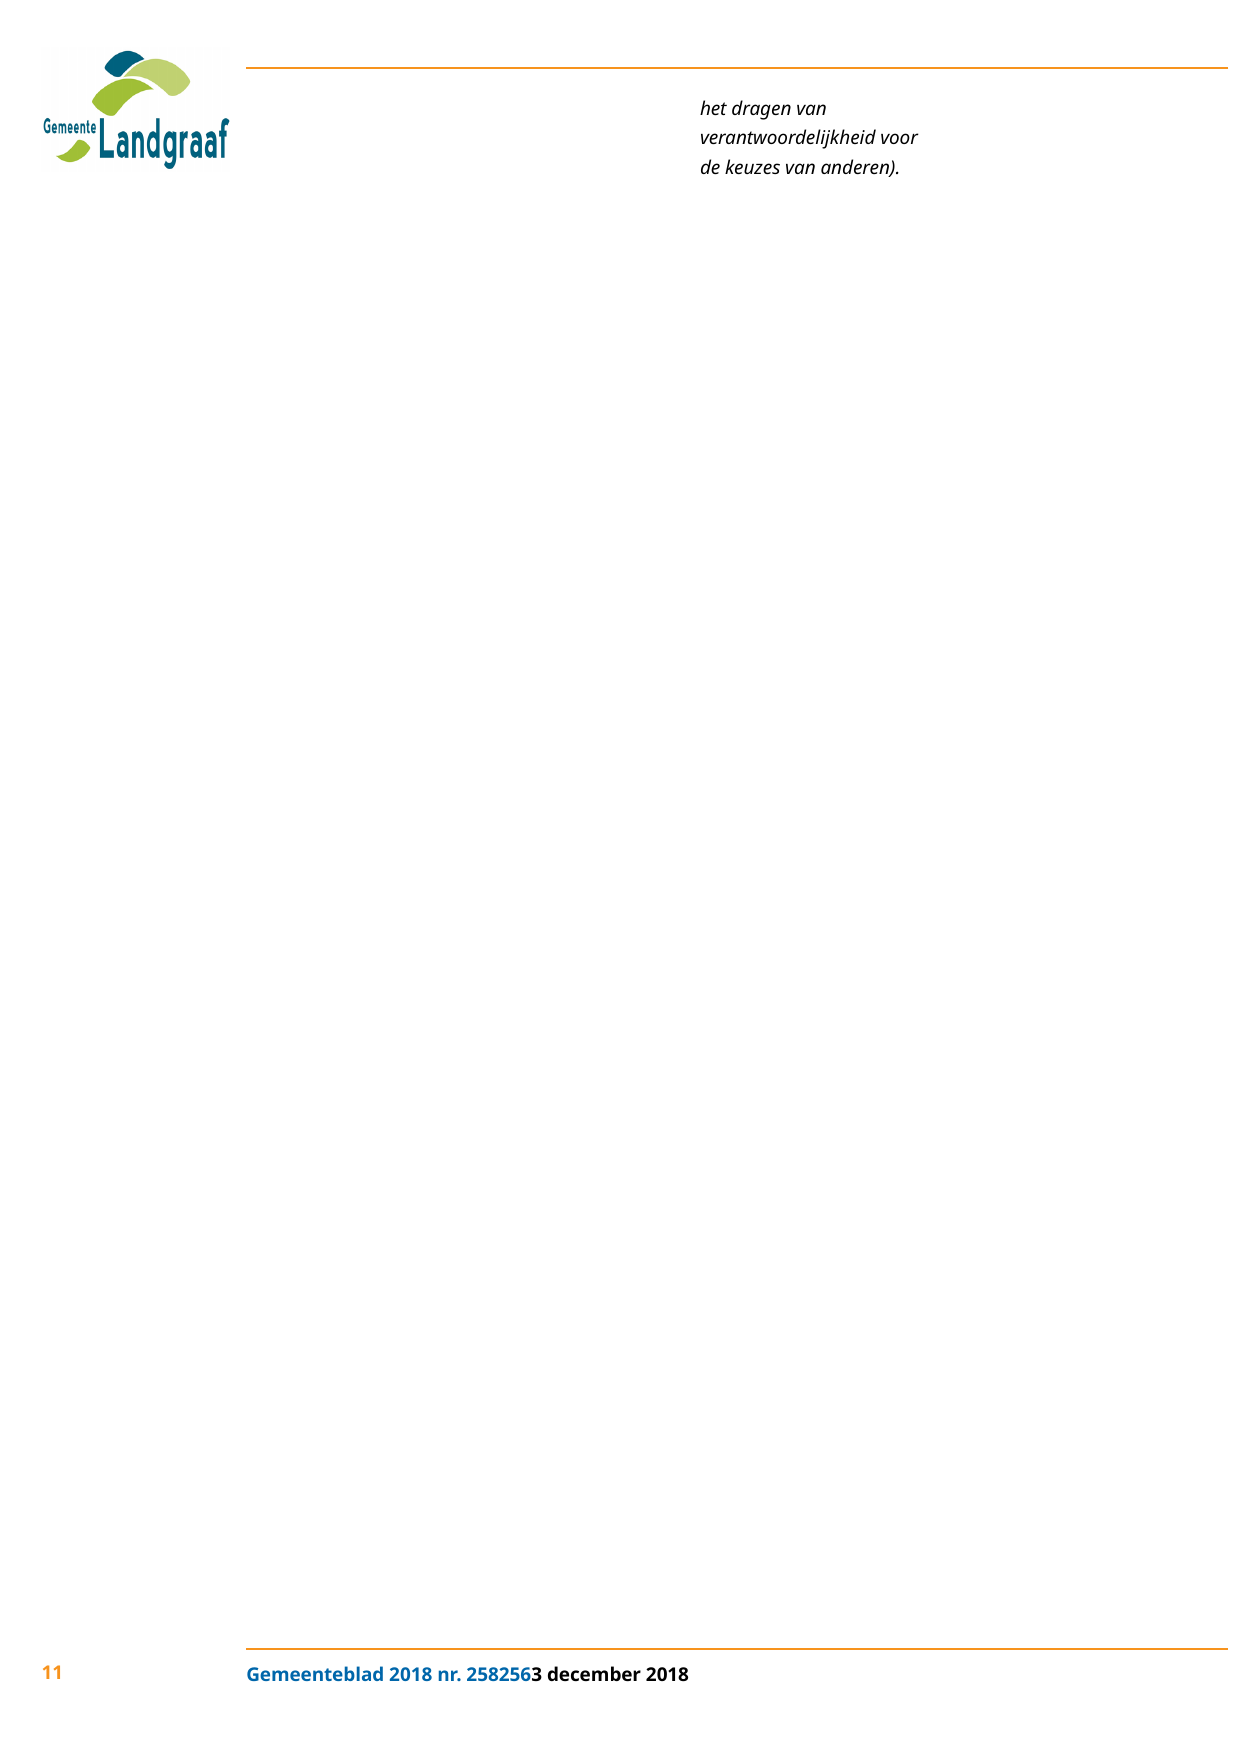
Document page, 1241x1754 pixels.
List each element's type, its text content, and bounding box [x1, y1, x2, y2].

table_cell [926, 95, 1152, 180]
picture [41, 47, 231, 172]
table_cell [248, 95, 474, 180]
table_cell het dragen van verantwoordelijkheid voor de keuzes van anderen). [700, 95, 926, 180]
table_cell [474, 95, 700, 180]
